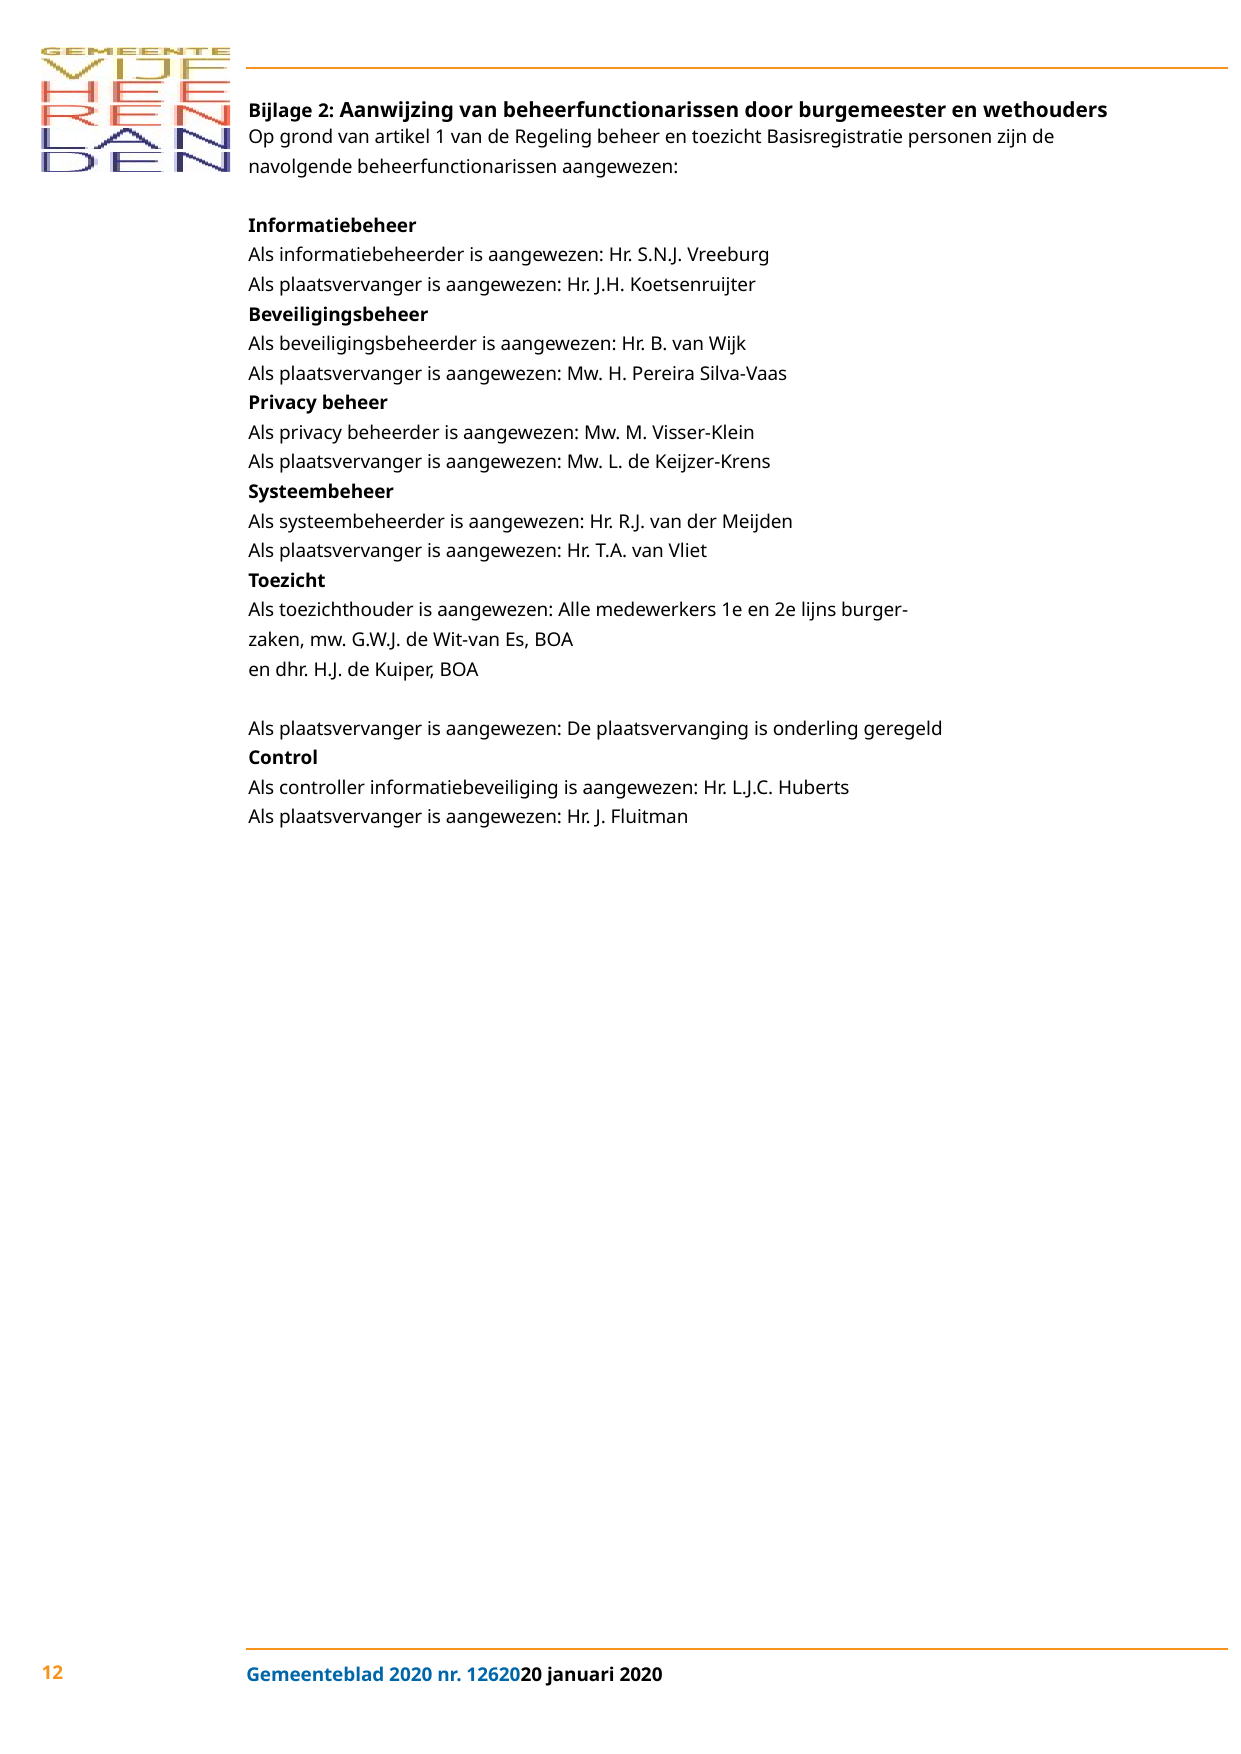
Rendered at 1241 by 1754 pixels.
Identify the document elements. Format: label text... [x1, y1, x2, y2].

text Als beveiligingsbeheerder is aangewezen: Hr. B. van Wijk [248, 330, 1152, 356]
text Als plaatsvervanger is aangewezen: Mw. H. Pereira Silva-Vaas [248, 360, 1152, 386]
text Informatiebeheer [248, 212, 1152, 238]
text Systeembeheer [248, 478, 1152, 504]
text Als systeembeheerder is aangewezen: Hr. R.J. van der Meijden [248, 508, 1152, 534]
text Control [248, 744, 1152, 770]
text en dhr. H.J. de Kuiper, BOA [248, 656, 1152, 682]
text Als plaatsvervanger is aangewezen: Hr. J. Fluitman [248, 804, 1152, 829]
text Als informatiebeheerder is aangewezen: Hr. S.N.J. Vreeburg [248, 242, 1152, 267]
text Als controller informatiebeveiliging is aangewezen: Hr. L.J.C. Huberts [248, 774, 1152, 800]
text Als plaatsvervanger is aangewezen: Hr. T.A. van Vliet [248, 537, 1152, 563]
text Op grond van artikel 1 van de Regeling beheer en toezicht Basisregistratie personen zijn de navolgende beheerfunctionarissen aangewezen: [248, 123, 1152, 179]
picture [41, 47, 231, 172]
text Bijlage 2: Aanwijzing van beheerfunctionarissen door burgemeester en wethouders [248, 95, 1152, 123]
text Beveiligingsbeheer [248, 301, 1152, 327]
text Toezicht [248, 567, 1152, 593]
text Als plaatsvervanger is aangewezen: Hr. J.H. Koetsenruijter [248, 271, 1152, 297]
text Als plaatsvervanger is aangewezen: De plaatsvervanging is onderling geregeld [248, 715, 1152, 741]
text Als toezichthouder is aangewezen: Alle medewerkers 1e en 2e lijns burger- [248, 597, 1152, 622]
text Als plaatsvervanger is aangewezen: Mw. L. de Keijzer-Krens [248, 449, 1152, 474]
text zaken, mw. G.W.J. de Wit-van Es, BOA [248, 626, 1152, 652]
text Privacy beheer [248, 389, 1152, 415]
text Als privacy beheerder is aangewezen: Mw. M. Visser-Klein [248, 419, 1152, 445]
